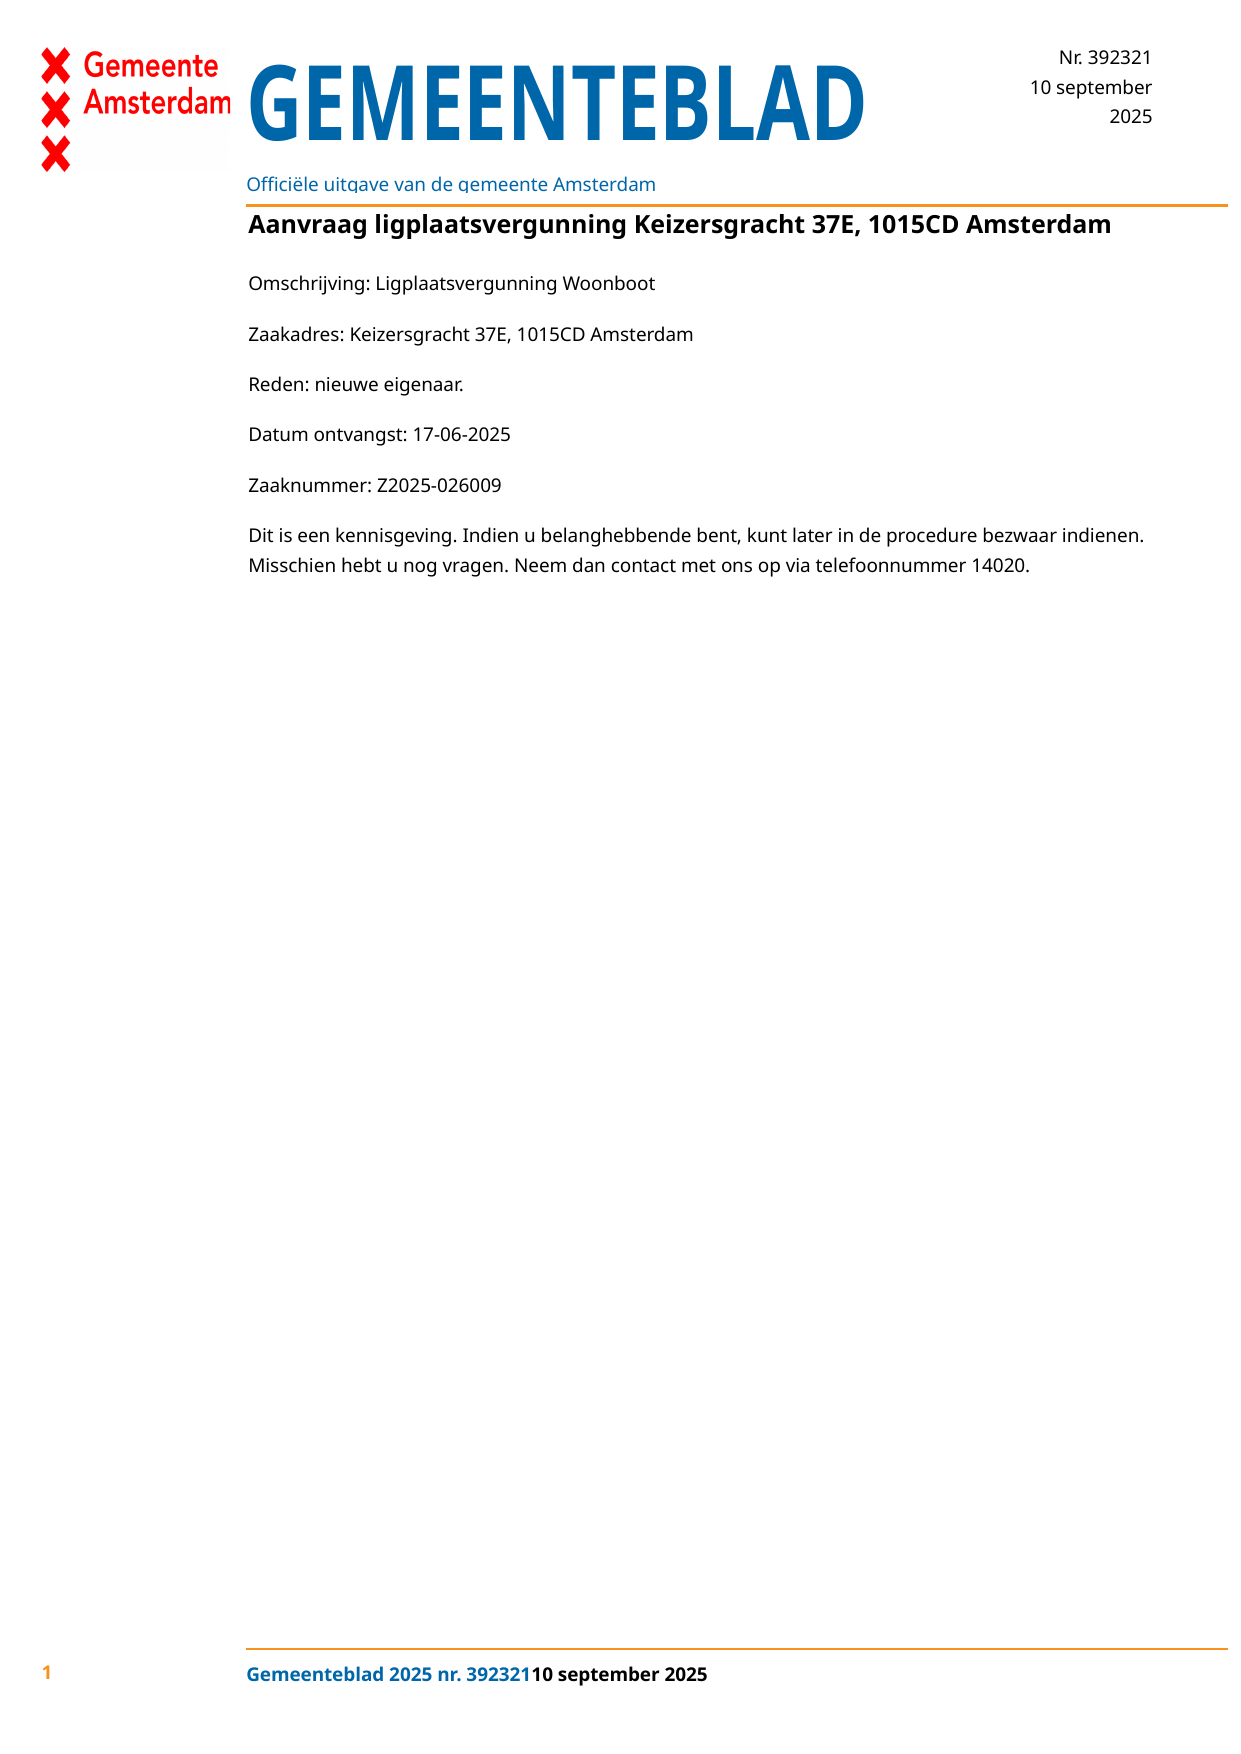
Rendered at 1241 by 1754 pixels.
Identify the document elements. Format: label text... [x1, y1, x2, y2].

text Datum ontvangst: 17-06-2025 [248, 422, 1152, 447]
text Zaaknummer: Z2025-026009 [248, 472, 1152, 498]
text Reden: nieuwe eigenaar. [248, 371, 1152, 397]
text Dit is een kennisgeving. Indien u belanghebbende bent, kunt later in de procedure bezwaar indienen. Misschien hebt u nog vragen. Neem dan contact met ons op via telefoonnummer 14020. [248, 522, 1152, 578]
picture [41, 47, 231, 172]
text Omschrijving: Ligplaatsvergunning Woonboot [248, 270, 1152, 296]
text Aanvraag ligplaatsvergunning Keizersgracht 37E, 1015CD Amsterdam [248, 207, 1152, 241]
text Zaakadres: Keizersgracht 37E, 1015CD Amsterdam [248, 321, 1152, 346]
